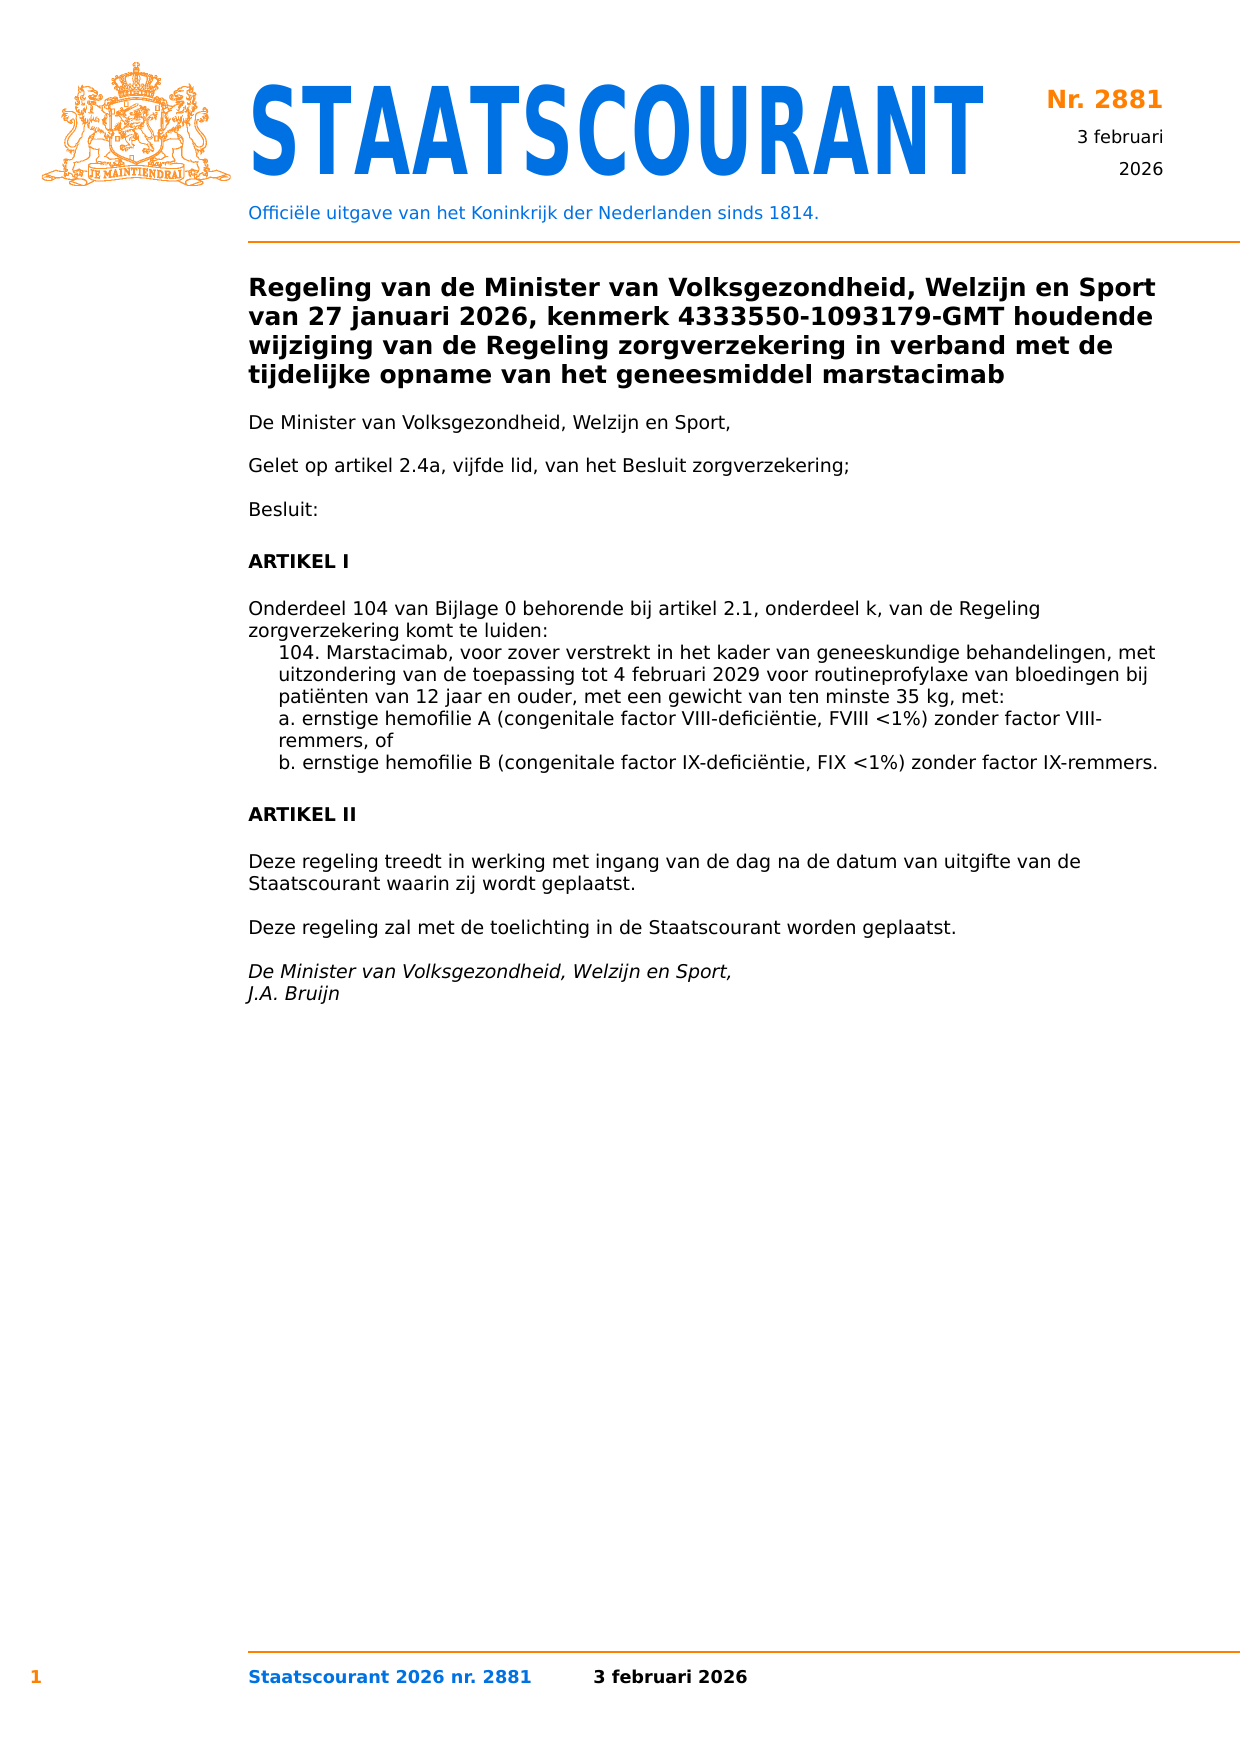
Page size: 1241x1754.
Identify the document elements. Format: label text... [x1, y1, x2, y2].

text 104. Marstacimab, voor zover verstrekt in het kader van geneeskundige behandelingen, met uitzondering van de toepassing tot 4 februari 2029 voor routineprofylaxe van bloedingen bij patiënten van 12 jaar en ouder, met een gewicht van ten minste 35 kg, met: [278, 642, 1163, 708]
table_header Nr. 2881 [998, 62, 1240, 121]
text Deze regeling zal met de toelichting in de Staatscourant worden geplaatst. [248, 917, 1163, 939]
table_header [25, 62, 248, 241]
text a. ernstige hemofilie A (congenitale factor VIII-deficiëntie, FVIII <1%) zonder factor VIII-remmers, of [278, 708, 1163, 752]
picture [41, 62, 231, 186]
text Gelet op artikel 2.4a, vijfde lid, van het Besluit zorgverzekering; [248, 455, 1163, 477]
subtitle ARTIKEL II [248, 804, 1163, 826]
text Besluit: [248, 499, 1163, 521]
table_cell Officiële uitgave van het Koninkrijk der Nederlanden sinds 1814. [248, 203, 1240, 241]
subtitle ARTIKEL I [248, 551, 1163, 573]
table_cell 2026 [998, 153, 1240, 203]
subtitle Regeling van de Minister van Volksgezondheid, Welzijn en Sport van 27 januari 2026, kenmerk 4333550-1093179-GMT houdende wijziging van de Regeling zorgverzekering in verband met de tijdelijke opname van het geneesmiddel marstacimab [248, 273, 1163, 390]
text De Minister van Volksgezondheid, Welzijn en Sport, [248, 412, 1163, 433]
text Onderdeel 104 van Bijlage 0 behorende bij artikel 2.1, onderdeel k, van de Regeling zorgverzekering komt te luiden: [248, 598, 1163, 642]
table_cell 3 februari [998, 121, 1240, 153]
text De Minister van Volksgezondheid, Welzijn en Sport, J.A. Bruijn [248, 961, 1163, 1005]
text b. ernstige hemofilie B (congenitale factor IX-deficiëntie, FIX <1%) zonder factor IX-remmers. [278, 752, 1163, 774]
table_header STAATSCOURANT [248, 62, 998, 203]
text Deze regeling treedt in werking met ingang van de dag na de datum van uitgifte van de Staatscourant waarin zij wordt geplaatst. [248, 851, 1163, 895]
